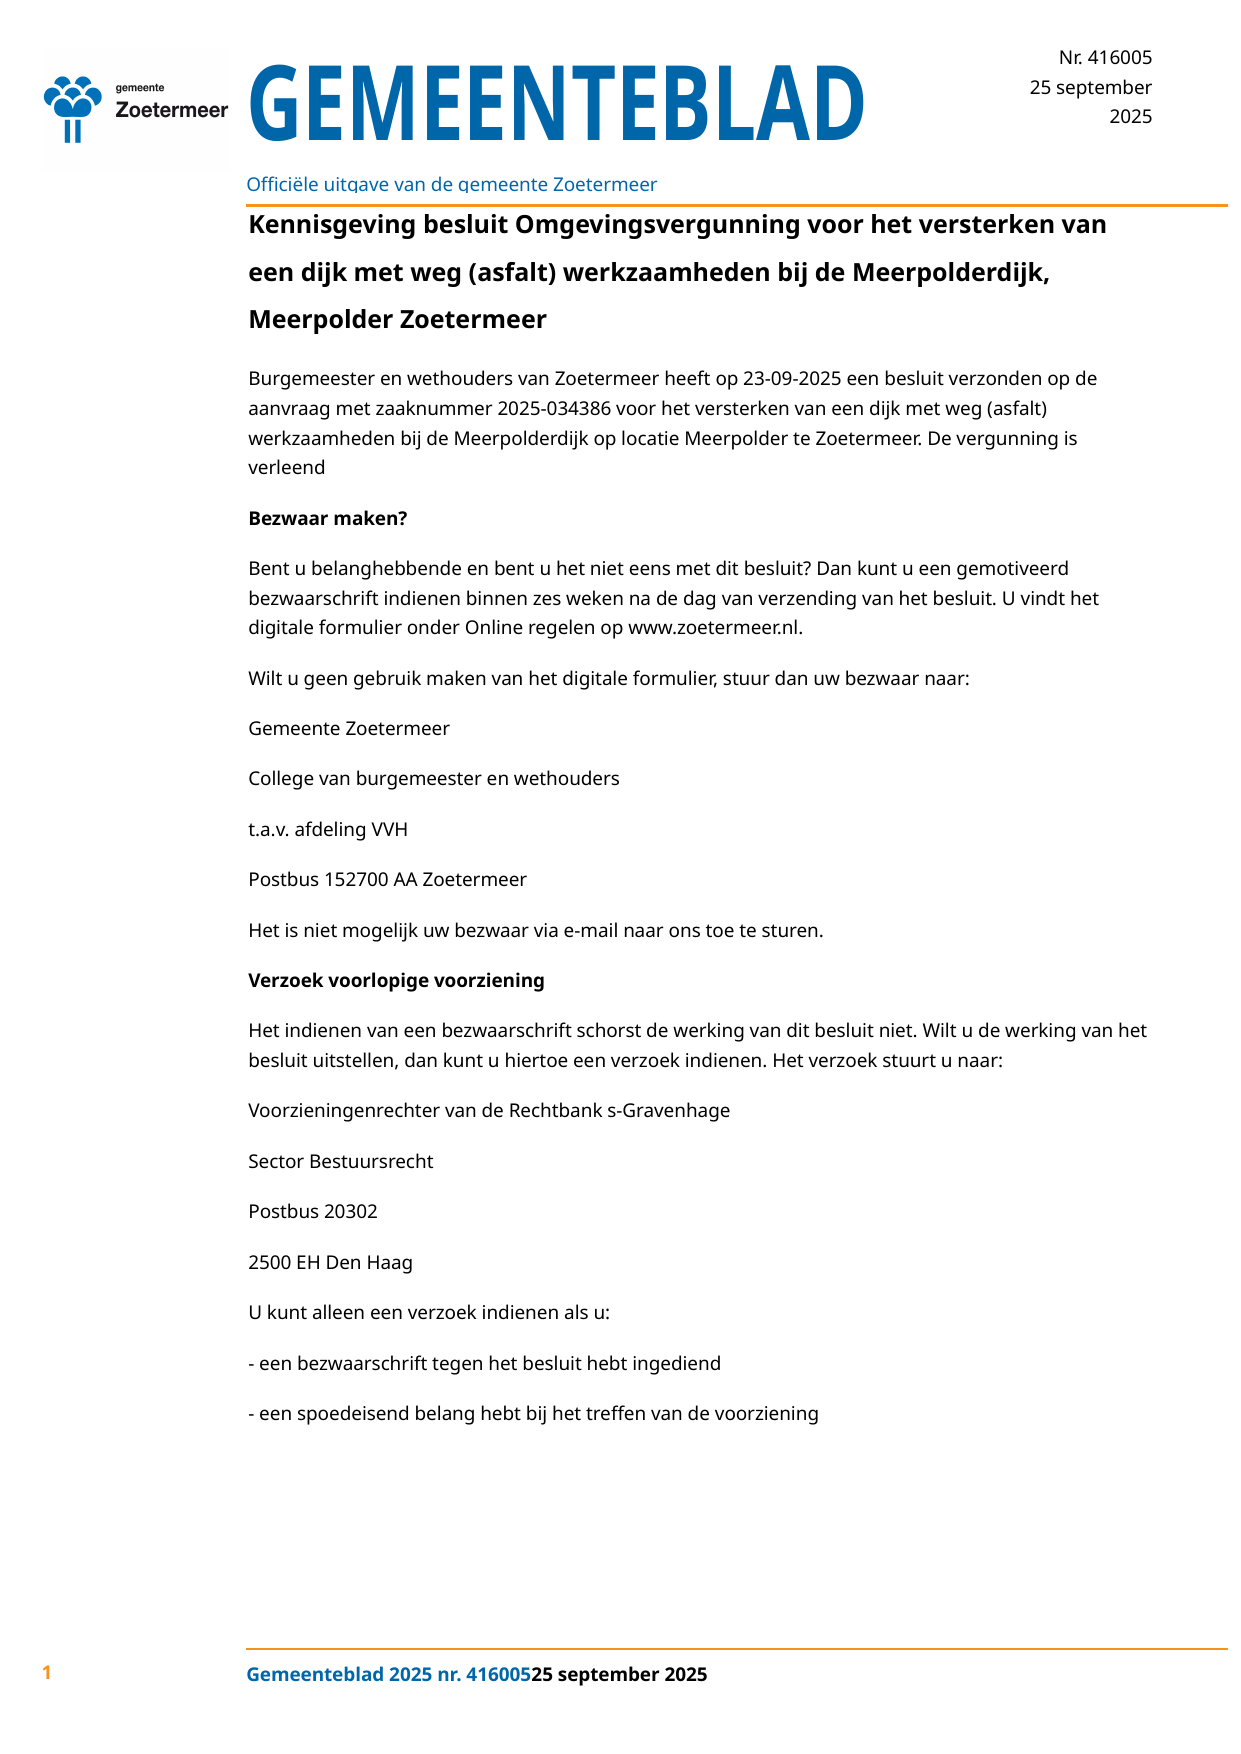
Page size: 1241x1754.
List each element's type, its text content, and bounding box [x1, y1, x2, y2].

text Gemeente Zoetermeer [248, 715, 1152, 741]
text College van burgemeester en wethouders [248, 766, 1152, 791]
text Het is niet mogelijk uw bezwaar via e-mail naar ons toe te sturen. [248, 917, 1152, 942]
text Verzoek voorlopige voorziening [248, 967, 1152, 993]
text t.a.v. afdeling VVH [248, 816, 1152, 842]
text U kunt alleen een verzoek indienen als u: [248, 1299, 1152, 1325]
text Voorzieningenrechter van de Rechtbank s-Gravenhage [248, 1098, 1152, 1123]
text Bent u belanghebbende en bent u het niet eens met dit besluit? Dan kunt u een gemotiveerd bezwaarschrift indienen binnen zes weken na de dag van verzending van het besluit. U vindt het digitale formulier onder Online regelen op www.zoetermeer.nl. [248, 555, 1152, 640]
text Het indienen van een bezwaarschrift schorst de werking van dit besluit niet. Wilt u de werking van het besluit uitstellen, dan kunt u hiertoe een verzoek indienen. Het verzoek stuurt u naar: [248, 1018, 1152, 1073]
text Kennisgeving besluit Omgevingsvergunning voor het versterken van een dijk met weg (asfalt) werkzaamheden bij de Meerpolderdijk, Meerpolder Zoetermeer [248, 207, 1152, 336]
text Wilt u geen gebruik maken van het digitale formulier, stuur dan uw bezwaar naar: [248, 665, 1152, 690]
text Postbus 20302 [248, 1198, 1152, 1224]
picture [41, 47, 231, 172]
text Sector Bestuursrecht [248, 1148, 1152, 1174]
text 2500 EH Den Haag [248, 1249, 1152, 1274]
text - een spoedeisend belang hebt bij het treffen van de voorziening [248, 1400, 1152, 1426]
text Postbus 152700 AA Zoetermeer [248, 866, 1152, 892]
text - een bezwaarschrift tegen het besluit hebt ingediend [248, 1350, 1152, 1375]
text Burgemeester en wethouders van Zoetermeer heeft op 23-09-2025 een besluit verzonden op de aanvraag met zaaknummer 2025-034386 voor het versterken van een dijk met weg (asfalt) werkzaamheden bij de Meerpolderdijk op locatie Meerpolder te Zoetermeer. De vergunning is verleend [248, 366, 1152, 480]
text Bezwaar maken? [248, 505, 1152, 530]
